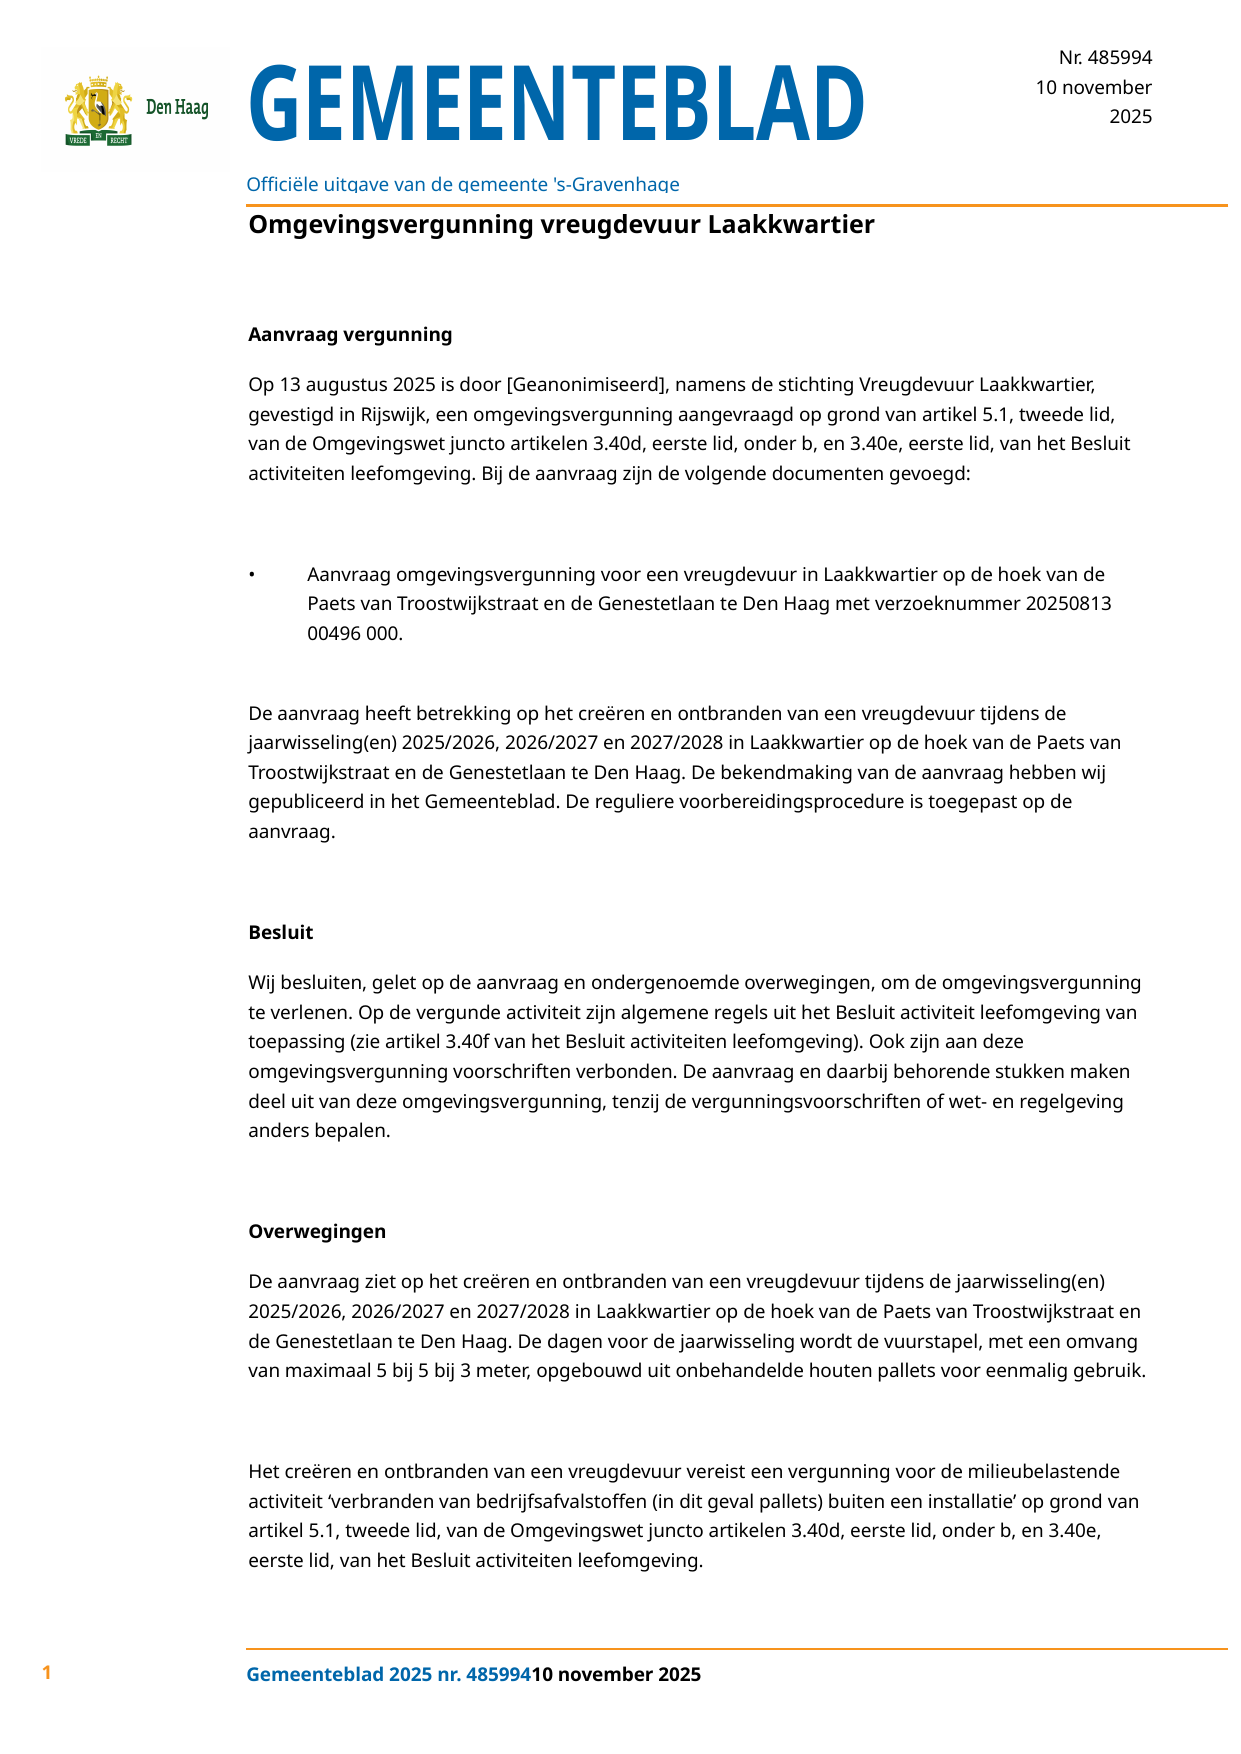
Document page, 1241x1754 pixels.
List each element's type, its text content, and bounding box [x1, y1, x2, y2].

text De aanvraag heeft betrekking op het creëren en ontbranden van een vreugdevuur tijdens de jaarwisseling(en) 2025/2026, 2026/2027 en 2027/2028 in Laakkwartier op de hoek van de Paets van Troostwijkstraat en de Genestetlaan te Den Haag. De bekendmaking van de aanvraag hebben wij gepubliceerd in het Gemeenteblad. De reguliere voorbereidingsprocedure is toegepast op de aanvraag. [248, 700, 1152, 844]
list Aanvraag omgevingsvergunning voor een vreugdevuur in Laakkwartier op de hoek van de Paets van Troostwijkstraat en de Genestetlaan te Den Haag met verzoeknummer 20250813 00496 000. [248, 561, 1152, 646]
picture [41, 47, 231, 172]
text Op 13 augustus 2025 is door [Geanonimiseerd], namens de stichting Vreugdevuur Laakkwartier, gevestigd in Rijswijk, een omgevingsvergunning aangevraagd op grond van artikel 5.1, tweede lid, van de Omgevingswet juncto artikelen 3.40d, eerste lid, onder b, en 3.40e, eerste lid, van het Besluit activiteiten leefomgeving. Bij de aanvraag zijn de volgende documenten gevoegd: [248, 371, 1152, 486]
text Aanvraag vergunning [248, 321, 1152, 346]
text Wij besluiten, gelet op de aanvraag en ondergenoemde overwegingen, om de omgevingsvergunning te verlenen. Op de vergunde activiteit zijn algemene regels uit het Besluit activiteit leefomgeving van toepassing (zie artikel 3.40f van het Besluit activiteiten leefomgeving). Ook zijn aan deze omgevingsvergunning voorschriften verbonden. De aanvraag en daarbij behorende stukken maken deel uit van deze omgevingsvergunning, tenzij de vergunningsvoorschriften of wet- en regelgeving anders bepalen. [248, 969, 1152, 1143]
text Besluit [248, 919, 1152, 945]
text De aanvraag ziet op het creëren en ontbranden van een vreugdevuur tijdens de jaarwisseling(en) 2025/2026, 2026/2027 en 2027/2028 in Laakkwartier op de hoek van de Paets van Troostwijkstraat en de Genestetlaan te Den Haag. De dagen voor de jaarwisseling wordt de vuurstapel, met een omvang van maximaal 5 bij 5 bij 3 meter, opgebouwd uit onbehandelde houten pallets voor eenmalig gebruik. [248, 1269, 1152, 1383]
text Omgevingsvergunning vreugdevuur Laakkwartier [248, 207, 1152, 241]
text Overwegingen [248, 1218, 1152, 1244]
text Het creëren en ontbranden van een vreugdevuur vereist een vergunning voor de milieubelastende activiteit ‘verbranden van bedrijfsafvalstoffen (in dit geval pallets) buiten een installatie’ op grond van artikel 5.1, tweede lid, van de Omgevingswet juncto artikelen 3.40d, eerste lid, onder b, en 3.40e, eerste lid, van het Besluit activiteiten leefomgeving. [248, 1458, 1152, 1573]
